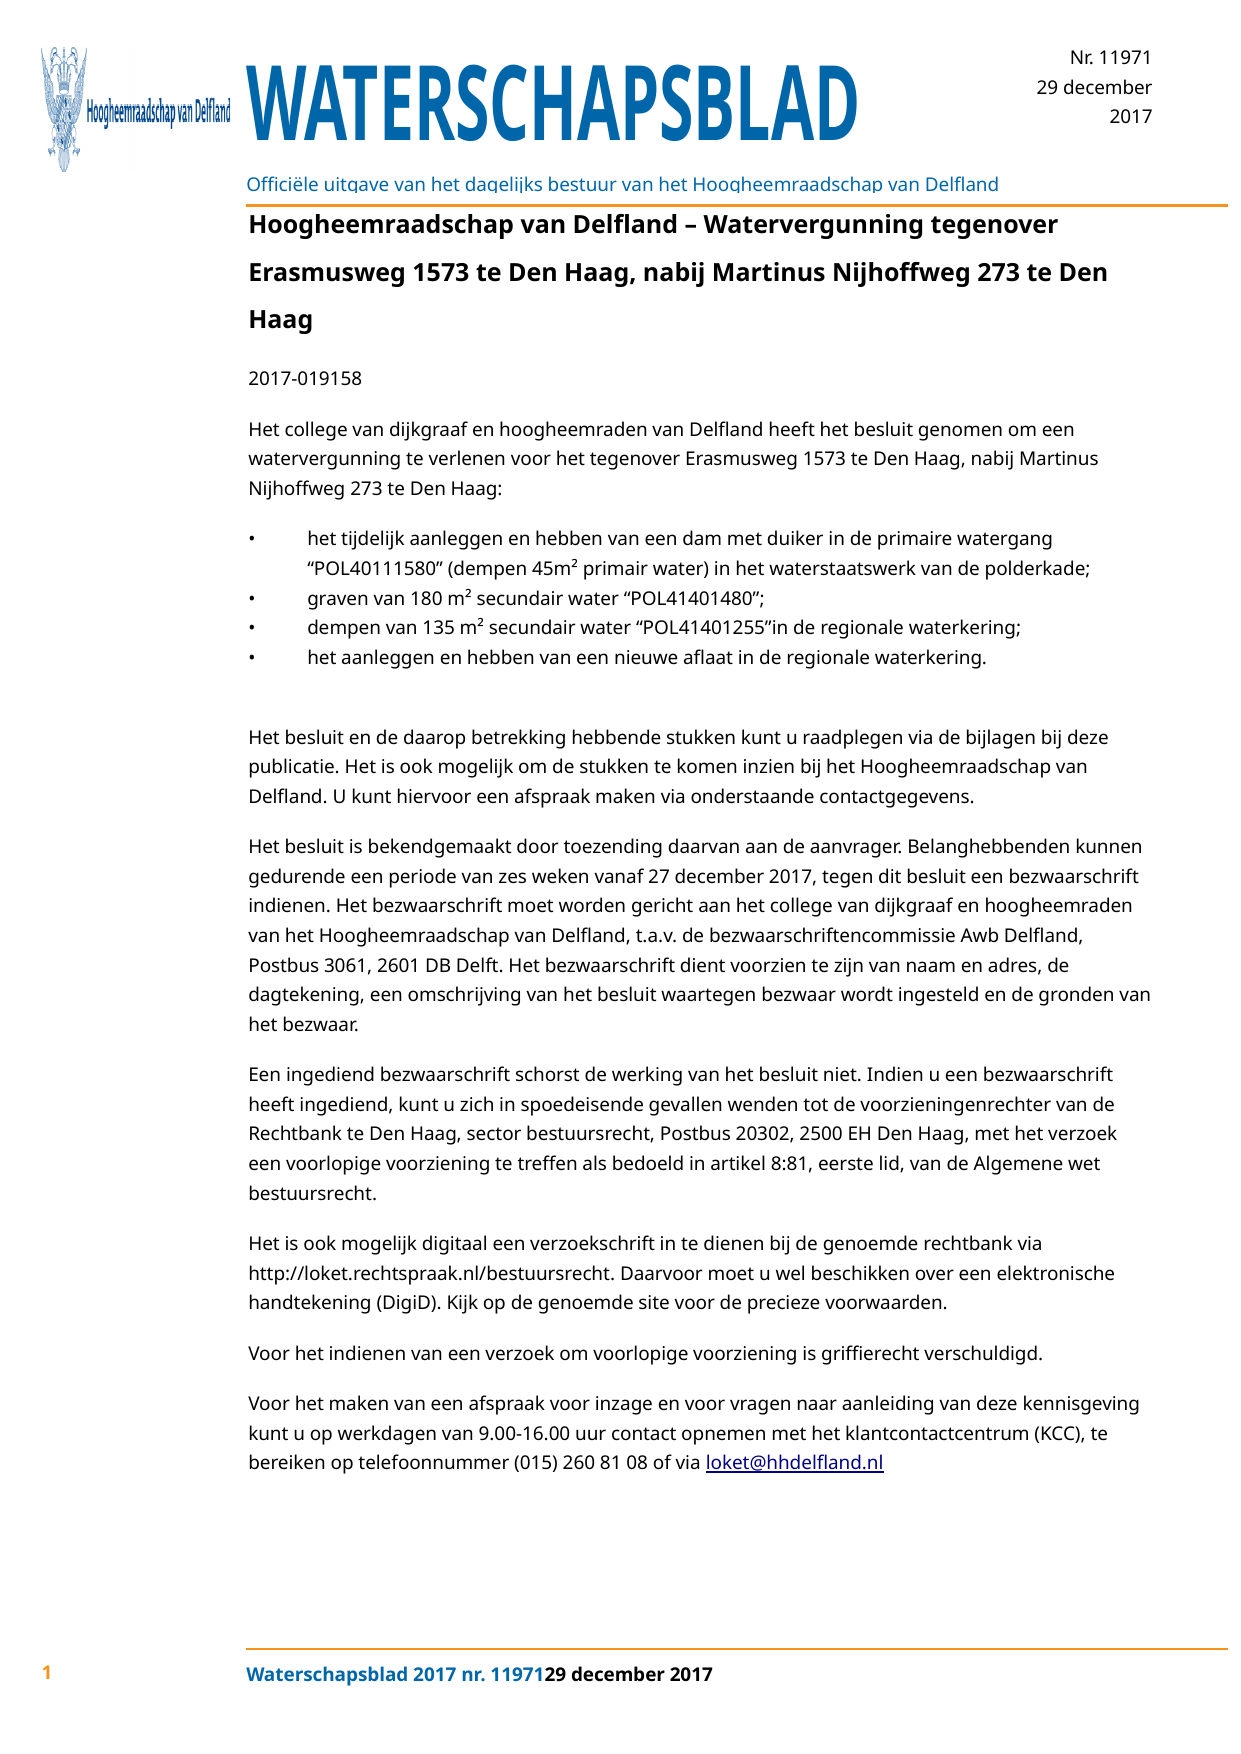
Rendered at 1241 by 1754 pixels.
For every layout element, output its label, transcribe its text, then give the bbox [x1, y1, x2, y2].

text Voor het maken van een afspraak voor inzage en voor vragen naar aanleiding van deze kennisgeving kunt u op werkdagen van 9.00-16.00 uur contact opnemen met het klantcontactcentrum (KCC), te bereiken op telefoonnummer (015) 260 81 08 of via loket@hhdelfland.nl [248, 1390, 1152, 1475]
text Het besluit is bekendgemaakt door toezending daarvan aan de aanvrager. Belanghebbenden kunnen gedurende een periode van zes weken vanaf 27 december 2017, tegen dit besluit een bezwaarschrift indienen. Het bezwaarschrift moet worden gericht aan het college van dijkgraaf en hoogheemraden van het Hoogheemraadschap van Delfland, t.a.v. de bezwaarschriftencommissie Awb Delfland, Postbus 3061, 2601 DB Delft. Het bezwaarschrift dient voorzien te zijn van naam en adres, de dagtekening, een omschrijving van het besluit waartegen bezwaar wordt ingesteld en de gronden van het bezwaar. [248, 833, 1152, 1037]
list dempen van 135 m² secundair water “POL41401255”in de regionale waterkering; [248, 614, 1152, 640]
picture [41, 47, 231, 172]
text Het is ook mogelijk digitaal een verzoekschrift in te dienen bij de genoemde rechtbank via http://loket.rechtspraak.nl/bestuursrecht. Daarvoor moet u wel beschikken over een elektronische handtekening (DigiD). Kijk op de genoemde site voor de precieze voorwaarden. [248, 1230, 1152, 1315]
list het tijdelijk aanleggen en hebben van een dam met duiker in de primaire watergang “POL40111580” (dempen 45m² primair water) in het waterstaatswerk van de polderkade; [248, 526, 1152, 581]
list graven van 180 m² secundair water “POL41401480”; [248, 585, 1152, 610]
text Een ingediend bezwaarschrift schorst de werking van het besluit niet. Indien u een bezwaarschrift heeft ingediend, kunt u zich in spoedeisende gevallen wenden tot de voorzieningenrechter van de Rechtbank te Den Haag, sector bestuursrecht, Postbus 20302, 2500 EH Den Haag, met het verzoek een voorlopige voorziening te treffen als bedoeld in artikel 8:81, eerste lid, van de Algemene wet bestuursrecht. [248, 1061, 1152, 1205]
text Het besluit en de daarop betrekking hebbende stukken kunt u raadplegen via de bijlagen bij deze publicatie. Het is ook mogelijk om de stukken te komen inzien bij het Hoogheemraadschap van Delfland. U kunt hiervoor een afspraak maken via onderstaande contactgegevens. [248, 724, 1152, 809]
text Voor het indienen van een verzoek om voorlopige voorziening is griffierecht verschuldigd. [248, 1340, 1152, 1365]
text Het college van dijkgraaf en hoogheemraden van Delfland heeft het besluit genomen om een watervergunning te verlenen voor het tegenover Erasmusweg 1573 te Den Haag, nabij Martinus Nijhoffweg 273 te Den Haag: [248, 416, 1152, 501]
list het aanleggen en hebben van een nieuwe aflaat in de regionale waterkering. [248, 644, 1152, 669]
text Hoogheemraadschap van Delfland – Watervergunning tegenover Erasmusweg 1573 te Den Haag, nabij Martinus Nijhoffweg 273 te Den Haag [248, 207, 1152, 336]
text 2017-019158 [248, 366, 1152, 391]
